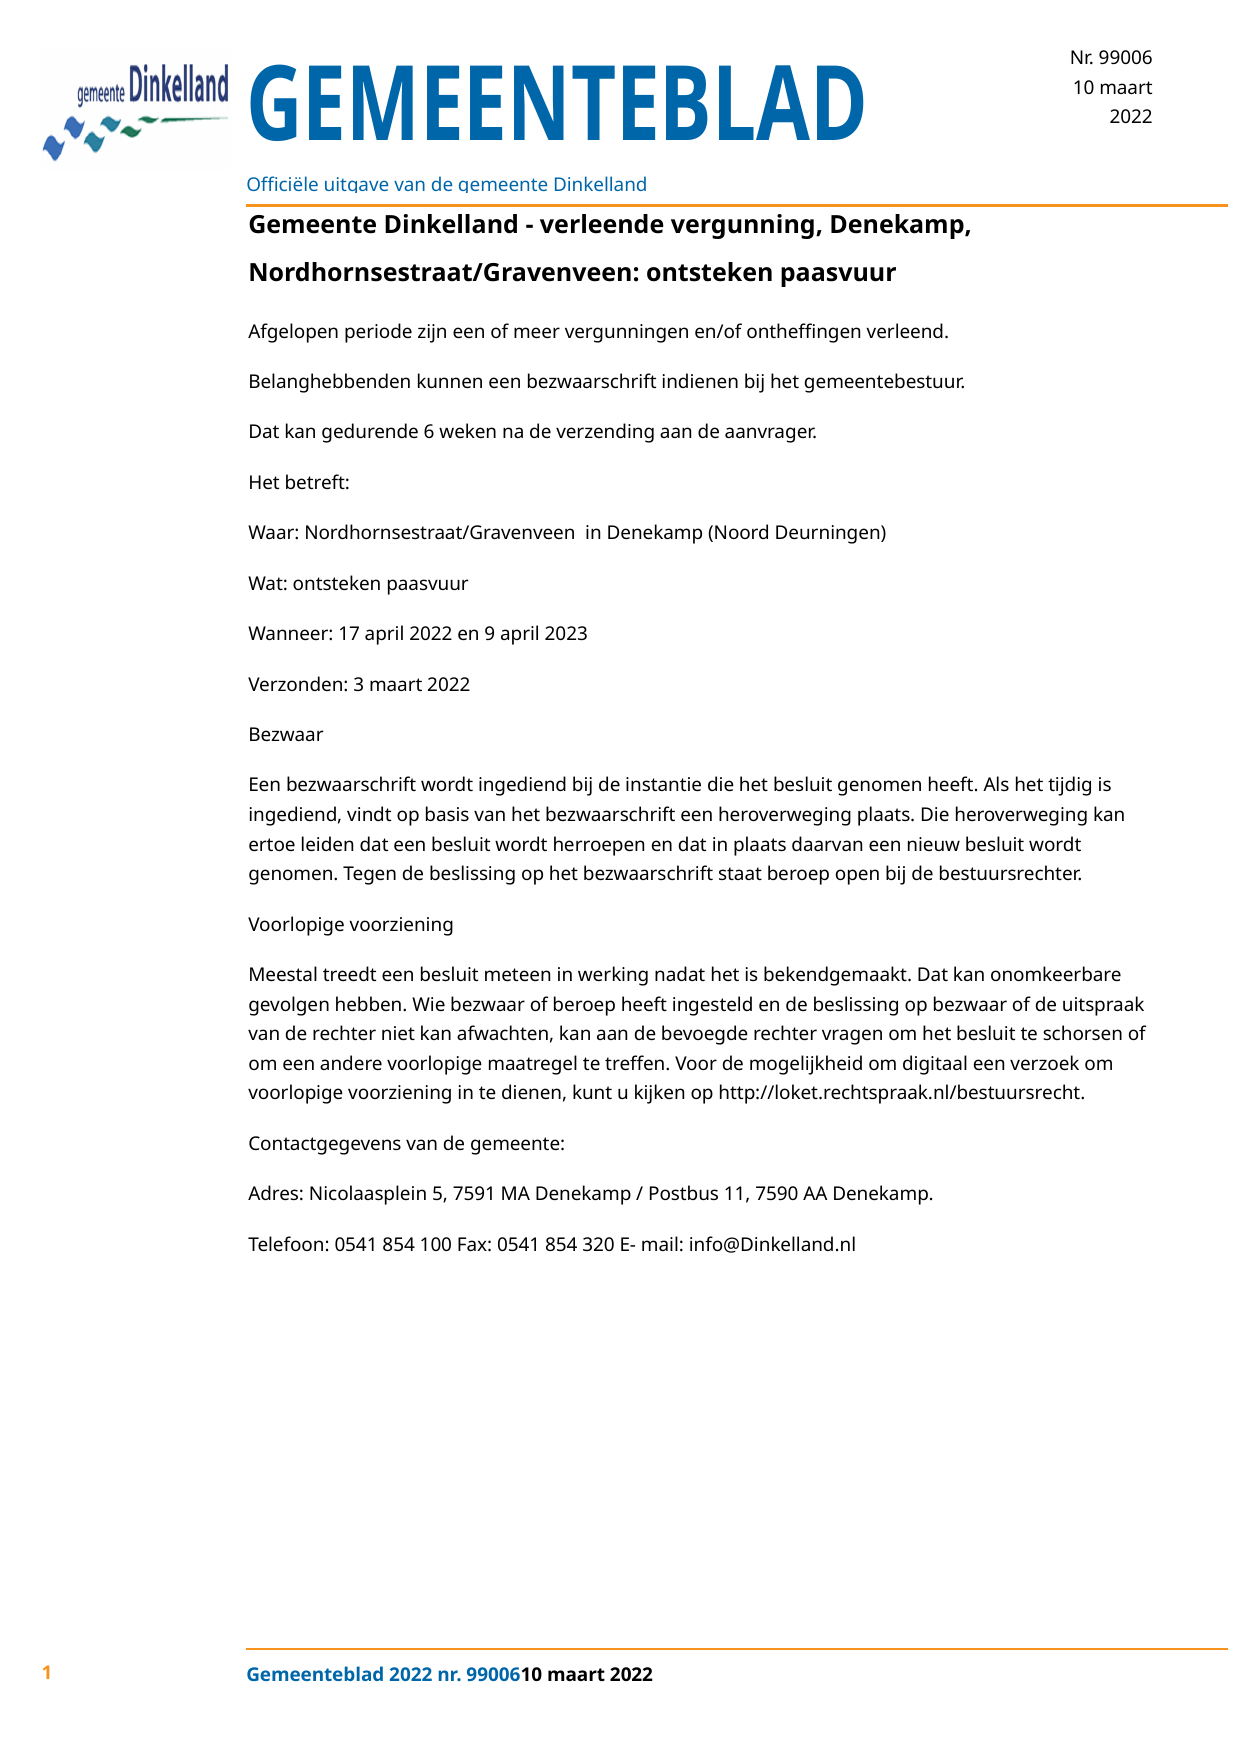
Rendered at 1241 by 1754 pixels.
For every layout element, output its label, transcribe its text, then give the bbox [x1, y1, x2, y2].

picture [41, 47, 231, 172]
text Adres: Nicolaasplein 5, 7591 MA Denekamp / Postbus 11, 7590 AA Denekamp. [248, 1180, 1152, 1206]
text Wanneer: 17 april 2022 en 9 april 2023 [248, 620, 1152, 646]
text Contactgegevens van de gemeente: [248, 1130, 1152, 1156]
text Gemeente Dinkelland - verleende vergunning, Denekamp, Nordhornsestraat/Gravenveen: ontsteken paasvuur [248, 207, 1152, 288]
text Een bezwaarschrift wordt ingediend bij de instantie die het besluit genomen heeft. Als het tijdig is ingediend, vindt op basis van het bezwaarschrift een heroverweging plaats. Die heroverweging kan ertoe leiden dat een besluit wordt herroepen en dat in plaats daarvan een nieuw besluit wordt genomen. Tegen de beslissing op het bezwaarschrift staat beroep open bij de bestuursrechter. [248, 772, 1152, 886]
text Verzonden: 3 maart 2022 [248, 671, 1152, 697]
text Dat kan gedurende 6 weken na de verzending aan de aanvrager. [248, 419, 1152, 444]
text Waar: Nordhornsestraat/Gravenveen in Denekamp (Noord Deurningen) [248, 519, 1152, 545]
text Het betreft: [248, 469, 1152, 495]
text Belanghebbenden kunnen een bezwaarschrift indienen bij het gemeentebestuur. [248, 368, 1152, 394]
text Bezwaar [248, 721, 1152, 747]
text Voorlopige voorziening [248, 911, 1152, 937]
text Afgelopen periode zijn een of meer vergunningen en/of ontheffingen verleend. [248, 318, 1152, 344]
text Meestal treedt een besluit meteen in werking nadat het is bekendgemaakt. Dat kan onomkeerbare gevolgen hebben. Wie bezwaar of beroep heeft ingesteld en de beslissing op bezwaar of de uitspraak van de rechter niet kan afwachten, kan aan de bevoegde rechter vragen om het besluit te schorsen of om een andere voorlopige maatregel te treffen. Voor de mogelijkheid om digitaal een verzoek om voorlopige voorziening in te dienen, kunt u kijken op http://loket.rechtspraak.nl/bestuursrecht. [248, 961, 1152, 1105]
text Telefoon: 0541 854 100 Fax: 0541 854 320 E- mail: info@Dinkelland.nl [248, 1231, 1152, 1257]
text Wat: ontsteken paasvuur [248, 570, 1152, 596]
